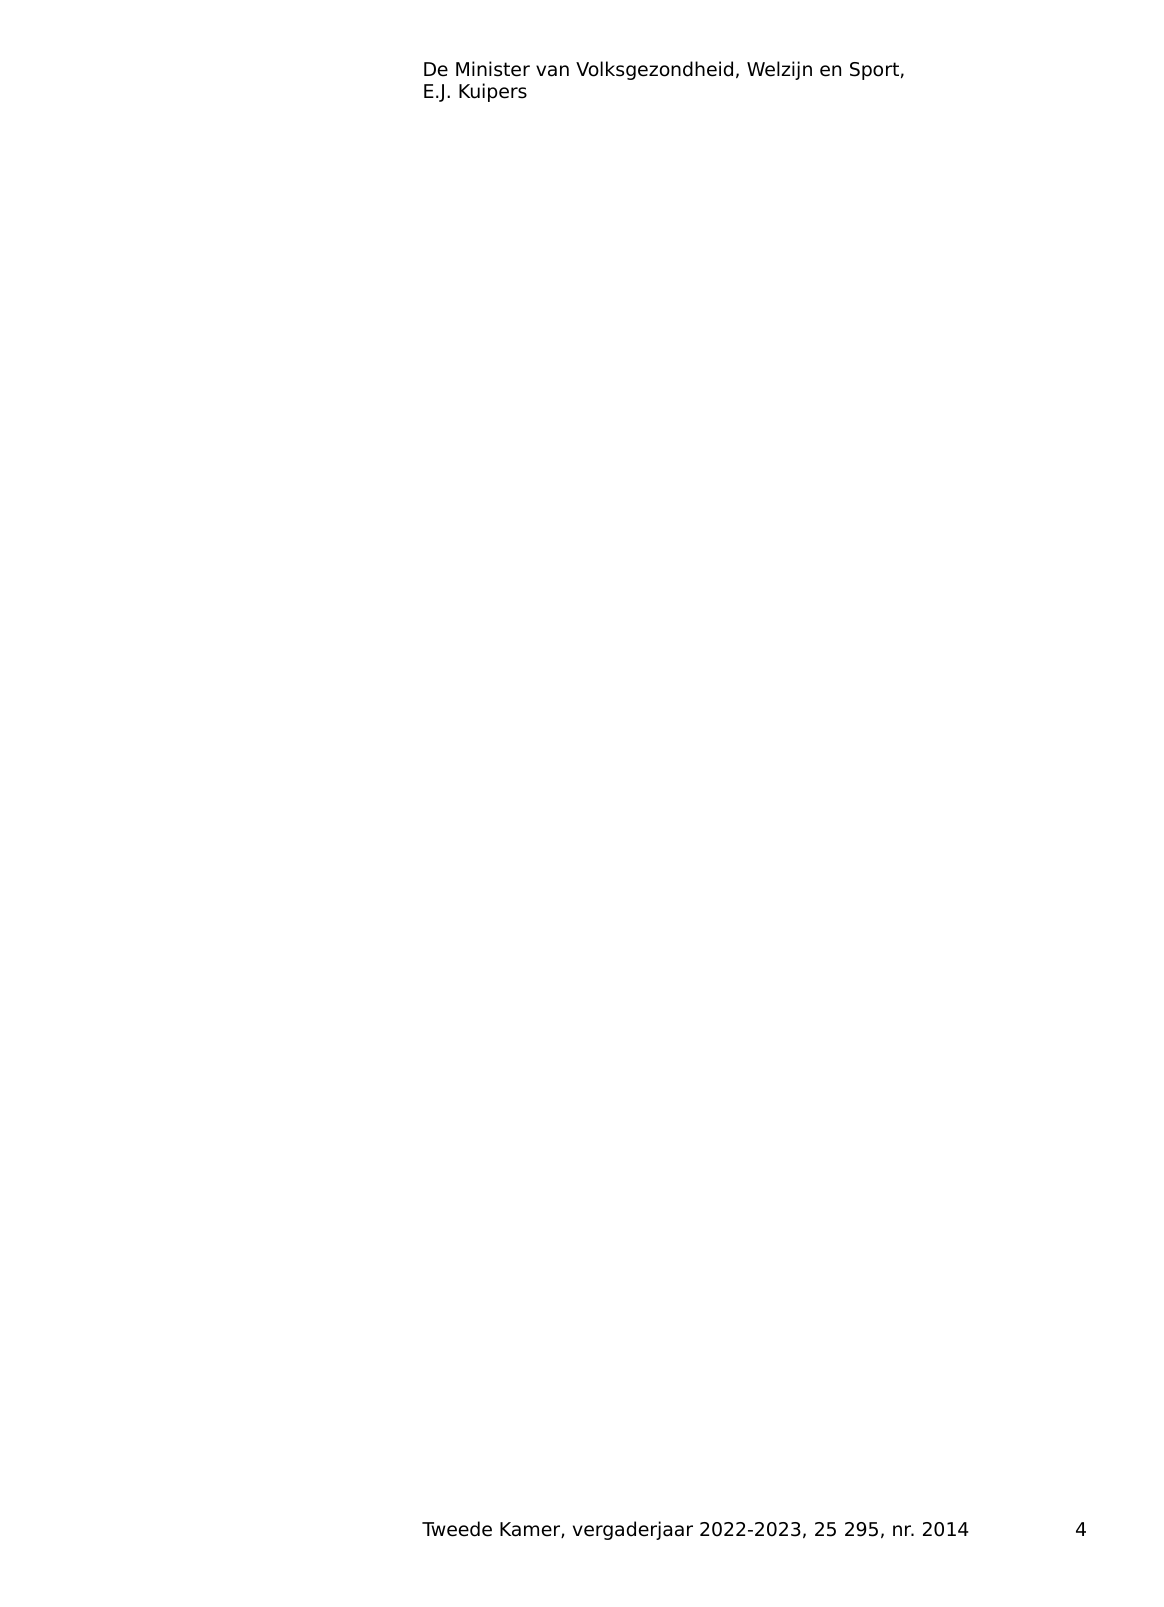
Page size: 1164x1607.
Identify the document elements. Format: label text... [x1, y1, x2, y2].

text De Minister van Volksgezondheid, Welzijn en Sport, E.J. Kuipers [422, 59, 1087, 103]
